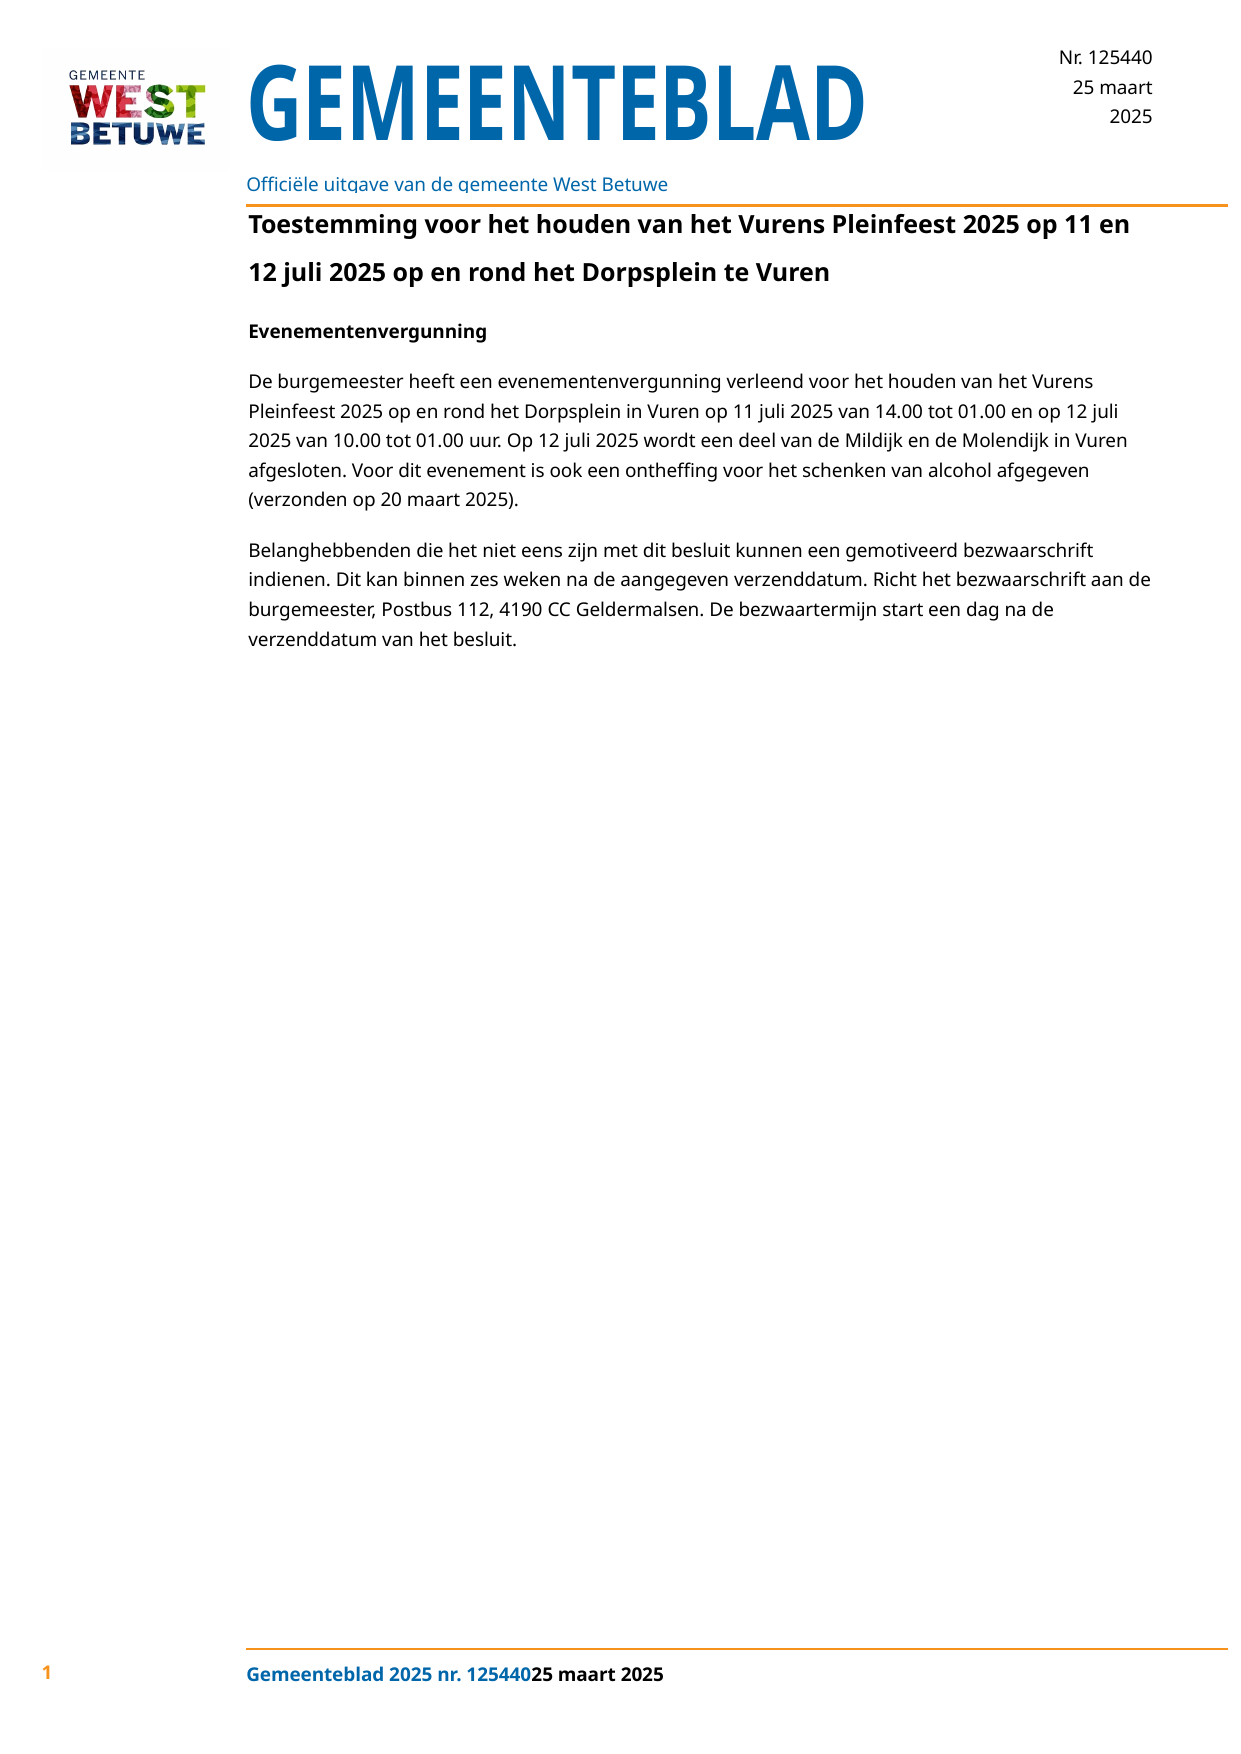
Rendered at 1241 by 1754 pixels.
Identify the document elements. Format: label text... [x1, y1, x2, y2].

text Toestemming voor het houden van het Vurens Pleinfeest 2025 op 11 en 12 juli 2025 op en rond het Dorpsplein te Vuren [248, 207, 1152, 288]
text Evenementenvergunning [248, 318, 1152, 344]
text Belanghebbenden die het niet eens zijn met dit besluit kunnen een gemotiveerd bezwaarschrift indienen. Dit kan binnen zes weken na de aangegeven verzenddatum. Richt het bezwaarschrift aan de burgemeester, Postbus 112, 4190 CC Geldermalsen. De bezwaartermijn start een dag na de verzenddatum van het besluit. [248, 537, 1152, 652]
picture [41, 47, 231, 172]
text De burgemeester heeft een evenementenvergunning verleend voor het houden van het Vurens Pleinfeest 2025 op en rond het Dorpsplein in Vuren op 11 juli 2025 van 14.00 tot 01.00 en op 12 juli 2025 van 10.00 tot 01.00 uur. Op 12 juli 2025 wordt een deel van de Mildijk en de Molendijk in Vuren afgesloten. Voor dit evenement is ook een ontheffing voor het schenken van alcohol afgegeven (verzonden op 20 maart 2025). [248, 368, 1152, 512]
